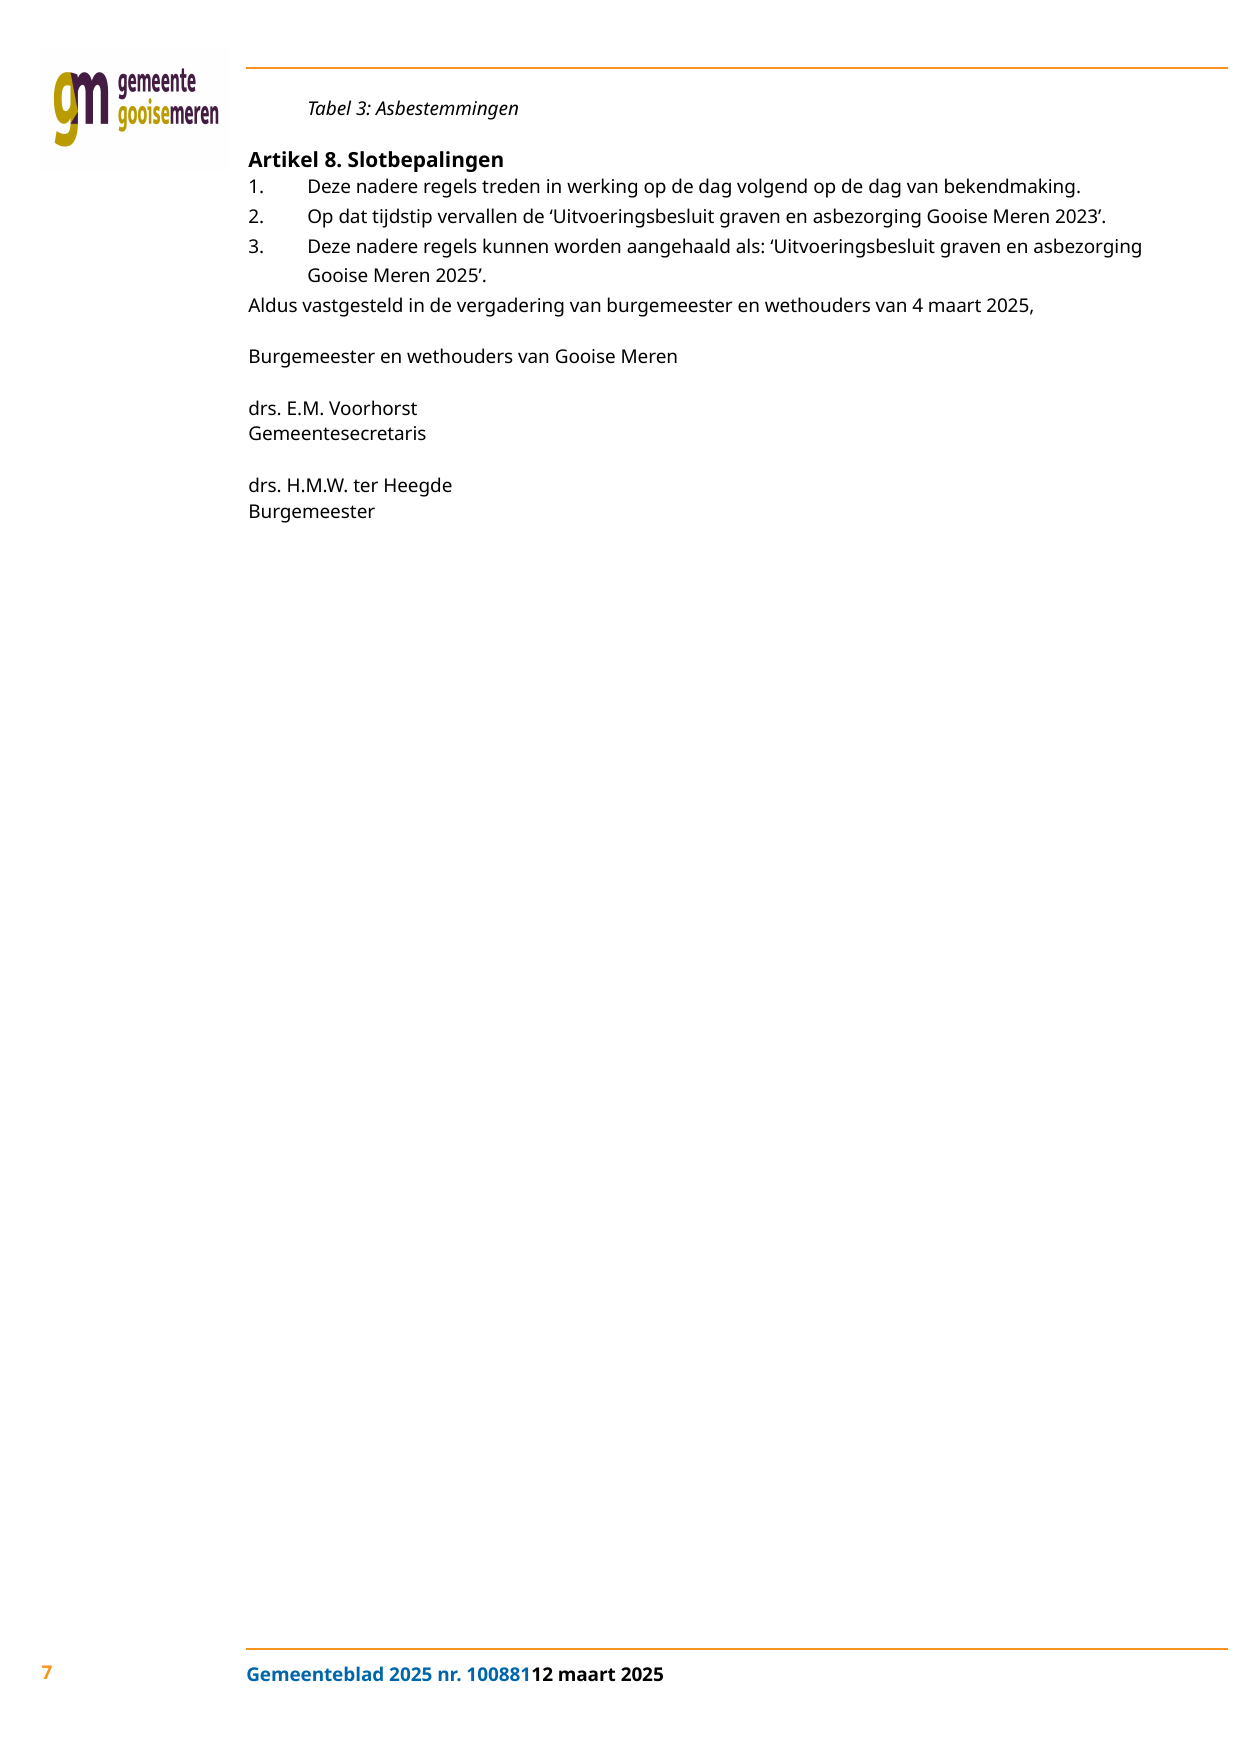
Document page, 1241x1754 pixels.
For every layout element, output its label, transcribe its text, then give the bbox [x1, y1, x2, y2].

picture [41, 47, 231, 172]
text Gemeentesecretaris [248, 421, 1152, 446]
list Tabel 3: Asbestemmingen [248, 95, 1152, 121]
list Deze nadere regels kunnen worden aangehaald als: ‘Uitvoeringsbesluit graven en asbezorging Gooise Meren 2025’. [248, 233, 1152, 288]
text Burgemeester [248, 498, 1152, 523]
text drs. H.M.W. ter Heegde [248, 472, 1152, 498]
list Op dat tijdstip vervallen de ‘Uitvoeringsbesluit graven en asbezorging Gooise Meren 2023’. [248, 203, 1152, 229]
list Deze nadere regels treden in werking op de dag volgend op de dag van bekendmaking. [248, 174, 1152, 199]
text Burgemeester en wethouders van Gooise Meren [248, 343, 1152, 369]
text Artikel 8. Slotbepalingen [248, 145, 1152, 174]
text drs. E.M. Voorhorst [248, 395, 1152, 421]
text Aldus vastgesteld in de vergadering van burgemeester en wethouders van 4 maart 2025, [248, 292, 1152, 318]
